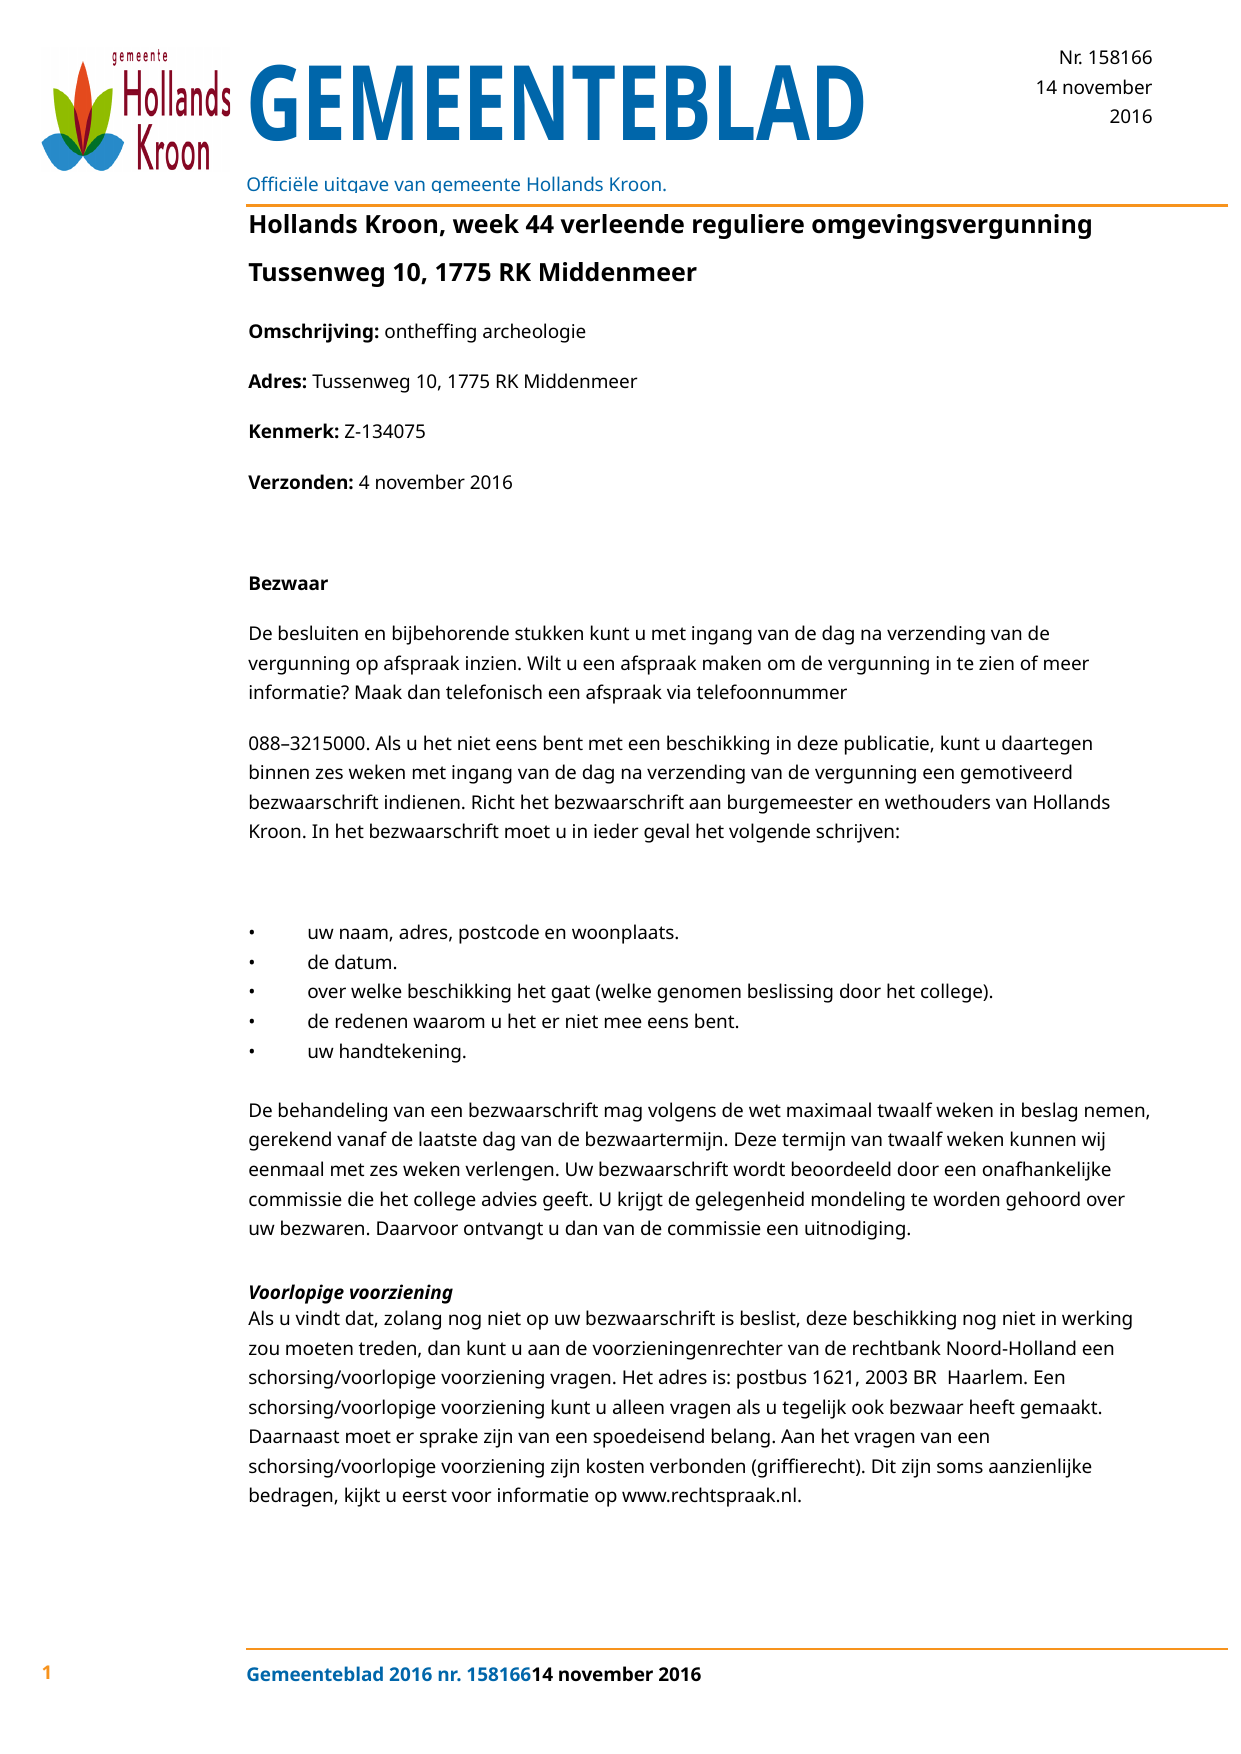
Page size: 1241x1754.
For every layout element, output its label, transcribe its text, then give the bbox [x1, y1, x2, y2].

text Kenmerk: Z-134075 [248, 419, 1152, 444]
text Hollands Kroon, week 44 verleende reguliere omgevingsvergunning Tussenweg 10, 1775 RK Middenmeer [248, 207, 1152, 288]
text Bezwaar [248, 570, 1152, 596]
list uw naam, adres, postcode en woonplaats. [248, 919, 1152, 945]
text De besluiten en bijbehorende stukken kunt u met ingang van de dag na verzending van de vergunning op afspraak inzien. Wilt u een afspraak maken om de vergunning in te zien of meer informatie? Maak dan telefonisch een afspraak via telefoonnummer [248, 620, 1152, 705]
text Omschrijving: ontheffing archeologie [248, 318, 1152, 344]
text De behandeling van een bezwaarschrift mag volgens de wet maximaal twaalf weken in beslag nemen, gerekend vanaf de laatste dag van de bezwaartermijn. Deze termijn van twaalf weken kunnen wij eenmaal met zes weken verlengen. Uw bezwaarschrift wordt beoordeeld door een onafhankelijke commissie die het college advies geeft. U krijgt de gelegenheid mondeling te worden gehoord over uw bezwaren. Daarvoor ontvangt u dan van de commissie een uitnodiging. [248, 1097, 1152, 1241]
list de redenen waarom u het er niet mee eens bent. [248, 1008, 1152, 1034]
list over welke beschikking het gaat (welke genomen beslissing door het college). [248, 979, 1152, 1004]
text Als u vindt dat, zolang nog niet op uw bezwaarschrift is beslist, deze beschikking nog niet in werking zou moeten treden, dan kunt u aan de voorzieningenrechter van de rechtbank Noord-Holland een schorsing/voorlopige voorziening vragen. Het adres is: postbus 1621, 2003 BR Haarlem. Een schorsing/voorlopige voorziening kunt u alleen vragen als u tegelijk ook bezwaar heeft gemaakt. Daarnaast moet er sprake zijn van een spoedeisend belang. Aan het vragen van een schorsing/voorlopige voorziening zijn kosten verbonden (griffierecht). Dit zijn soms aanzienlijke bedragen, kijkt u eerst voor informatie op www.rechtspraak.nl. [248, 1305, 1152, 1508]
text Voorlopige voorziening [248, 1279, 1152, 1305]
list uw handtekening. [248, 1038, 1152, 1064]
text Verzonden: 4 november 2016 [248, 469, 1152, 495]
list de datum. [248, 949, 1152, 975]
text Adres: Tussenweg 10, 1775 RK Middenmeer [248, 368, 1152, 394]
picture [41, 47, 231, 172]
text 088–3215000. Als u het niet eens bent met een beschikking in deze publicatie, kunt u daartegen binnen zes weken met ingang van de dag na verzending van de vergunning een gemotiveerd bezwaarschrift indienen. Richt het bezwaarschrift aan burgemeester en wethouders van Hollands Kroon. In het bezwaarschrift moet u in ieder geval het volgende schrijven: [248, 730, 1152, 844]
